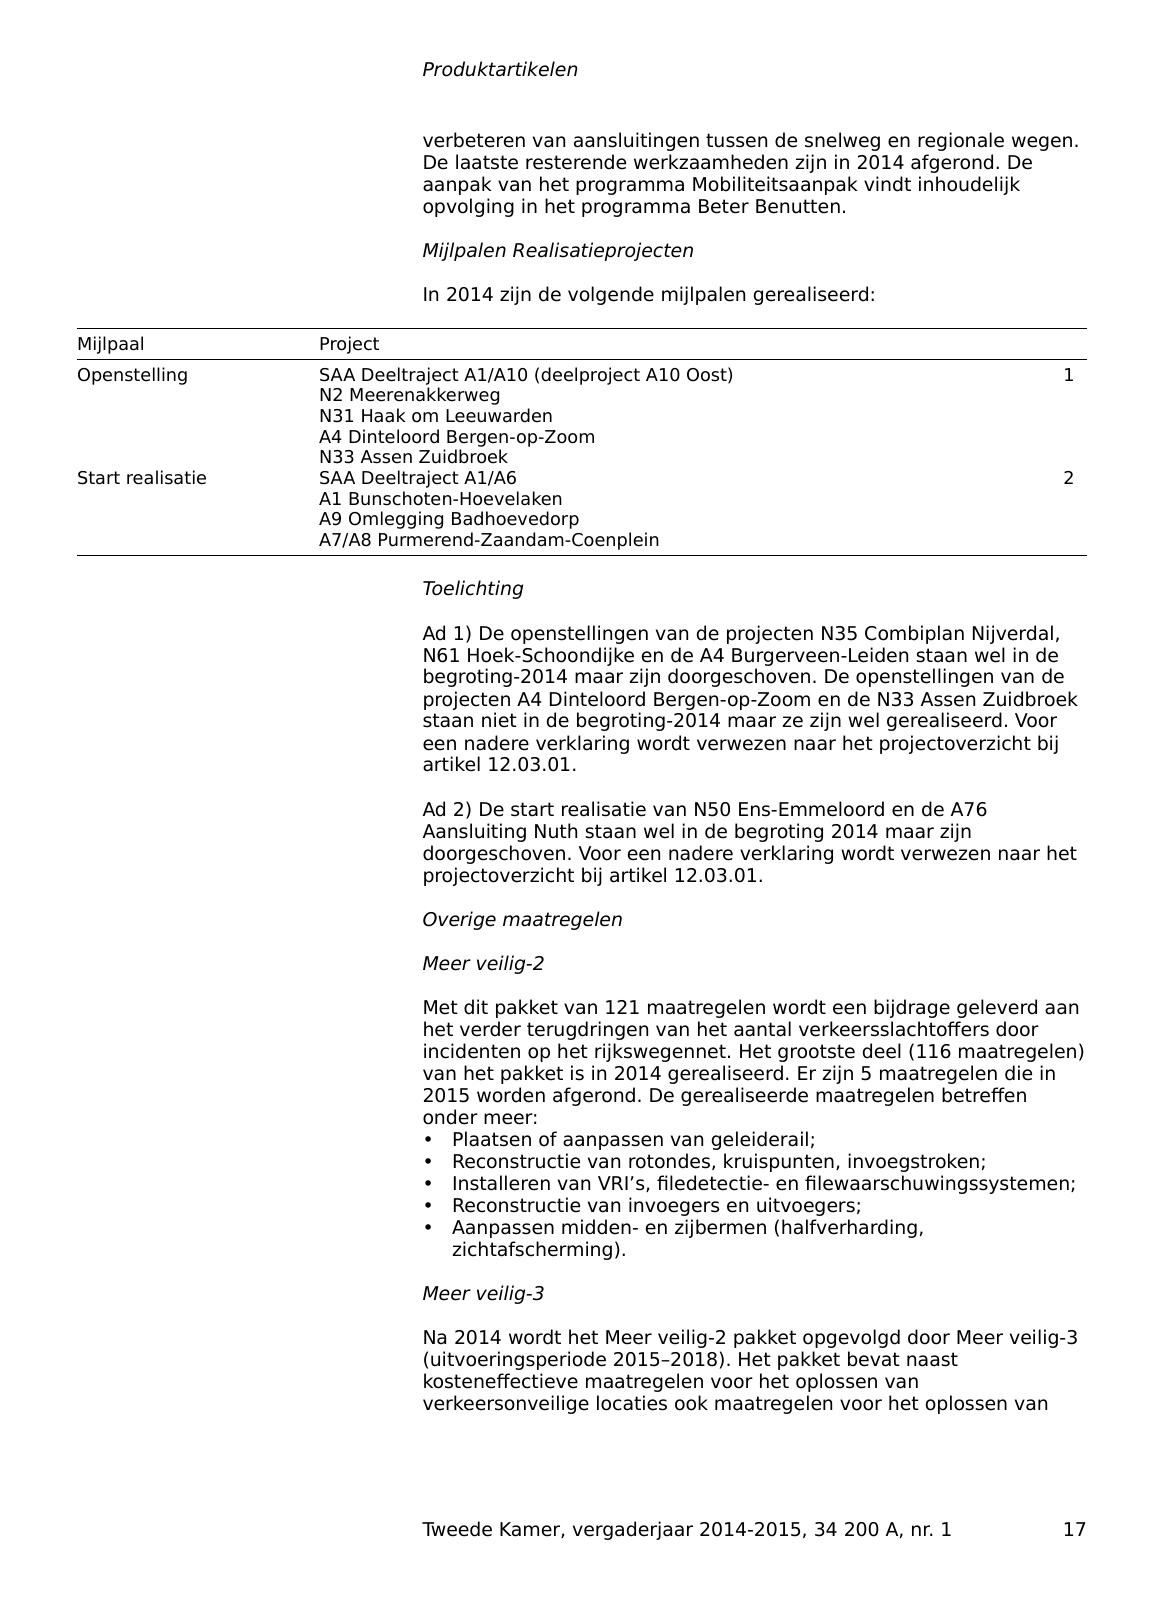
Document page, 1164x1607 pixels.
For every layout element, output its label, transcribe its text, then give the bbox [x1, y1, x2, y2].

table_cell N2 Meerenakkerweg [313, 385, 1057, 406]
table_cell [1057, 509, 1087, 530]
text • Reconstructie van rotondes, kruispunten, invoegstroken; [422, 1151, 1087, 1173]
table_cell 1 [1057, 360, 1087, 385]
table_cell [1057, 489, 1087, 509]
text • Plaatsen of aanpassen van geleiderail; [422, 1129, 1087, 1151]
table_cell [77, 509, 313, 530]
table_header [1057, 329, 1087, 359]
text • Installeren van VRI’s, filedetectie- en filewaarschuwingssystemen; [422, 1173, 1087, 1195]
table_cell [77, 385, 313, 406]
table_header Project [313, 329, 1057, 359]
table_cell [77, 427, 313, 447]
table_cell Openstelling [77, 360, 313, 385]
table_cell [77, 447, 313, 468]
table_cell [1057, 530, 1087, 555]
table_cell [1057, 406, 1087, 427]
table_cell SAA Deeltraject A1/A6 [313, 468, 1057, 488]
text • Reconstructie van invoegers en uitvoegers; [422, 1195, 1087, 1217]
subtitle Toelichting [422, 578, 1087, 600]
table_cell [77, 406, 313, 427]
table_cell N33 Assen Zuidbroek [313, 447, 1057, 468]
table_cell [1057, 447, 1087, 468]
table_cell Start realisatie [77, 468, 313, 488]
subtitle Meer veilig-2 [422, 953, 1087, 975]
subtitle Meer veilig-3 [422, 1283, 1087, 1305]
table_cell 2 [1057, 468, 1087, 488]
text Ad 2) De start realisatie van N50 Ens-Emmeloord en de A76 Aansluiting Nuth staan wel in de begroting 2014 maar zijn doorgeschoven. Voor een nadere verklaring wordt verwezen naar het projectoverzicht bij artikel 12.03.01. [422, 798, 1087, 886]
text • Aanpassen midden- en zijbermen (halfverharding, zichtafscherming). [422, 1217, 1087, 1261]
text Ad 1) De openstellingen van de projecten N35 Combiplan Nijverdal, N61 Hoek-Schoondijke en de A4 Burgerveen-Leiden staan wel in de begroting-2014 maar zijn doorgeschoven. De openstellingen van de projecten A4 Dinteloord Bergen-op-Zoom en de N33 Assen Zuidbroek staan niet in de begroting-2014 maar ze zijn wel gerealiseerd. Voor een nadere verklaring wordt verwezen naar het projectoverzicht bij artikel 12.03.01. [422, 622, 1087, 776]
table_cell [1057, 385, 1087, 406]
text verbeteren van aansluitingen tussen de snelweg en regionale wegen. De laatste resterende werkzaamheden zijn in 2014 afgerond. De aanpak van het programma Mobiliteitsaanpak vindt inhoudelijk opvolging in het programma Beter Benutten. [422, 130, 1087, 218]
table_cell A9 Omlegging Badhoevedorp [313, 509, 1057, 530]
table_cell N31 Haak om Leeuwarden [313, 406, 1057, 427]
text Met dit pakket van 121 maatregelen wordt een bijdrage geleverd aan het verder terugdringen van het aantal verkeersslachtoffers door incidenten op het rijkswegennet. Het grootste deel (116 maatregelen) van het pakket is in 2014 gerealiseerd. Er zijn 5 maatregelen die in 2015 worden afgerond. De gerealiseerde maatregelen betreffen onder meer: [422, 997, 1087, 1129]
subtitle Overige maatregelen [422, 909, 1087, 931]
table_cell A7/A8 Purmerend-Zaandam-Coenplein [313, 530, 1057, 555]
table_cell [1057, 427, 1087, 447]
text Na 2014 wordt het Meer veilig-2 pakket opgevolgd door Meer veilig-3 (uitvoeringsperiode 2015–2018). Het pakket bevat naast kosteneffectieve maatregelen voor het oplossen van verkeersonveilige locaties ook maatregelen voor het oplossen van [422, 1327, 1087, 1415]
table_header Mijlpaal [77, 329, 313, 359]
text In 2014 zijn de volgende mijlpalen gerealiseerd: [422, 284, 1087, 306]
subtitle Mijlpalen Realisatieprojecten [422, 240, 1087, 262]
table_cell SAA Deeltraject A1/A10 (deelproject A10 Oost) [313, 360, 1057, 385]
table_cell A1 Bunschoten-Hoevelaken [313, 489, 1057, 509]
table_cell A4 Dinteloord Bergen-op-Zoom [313, 427, 1057, 447]
table_cell [77, 530, 313, 555]
table_cell [77, 489, 313, 509]
